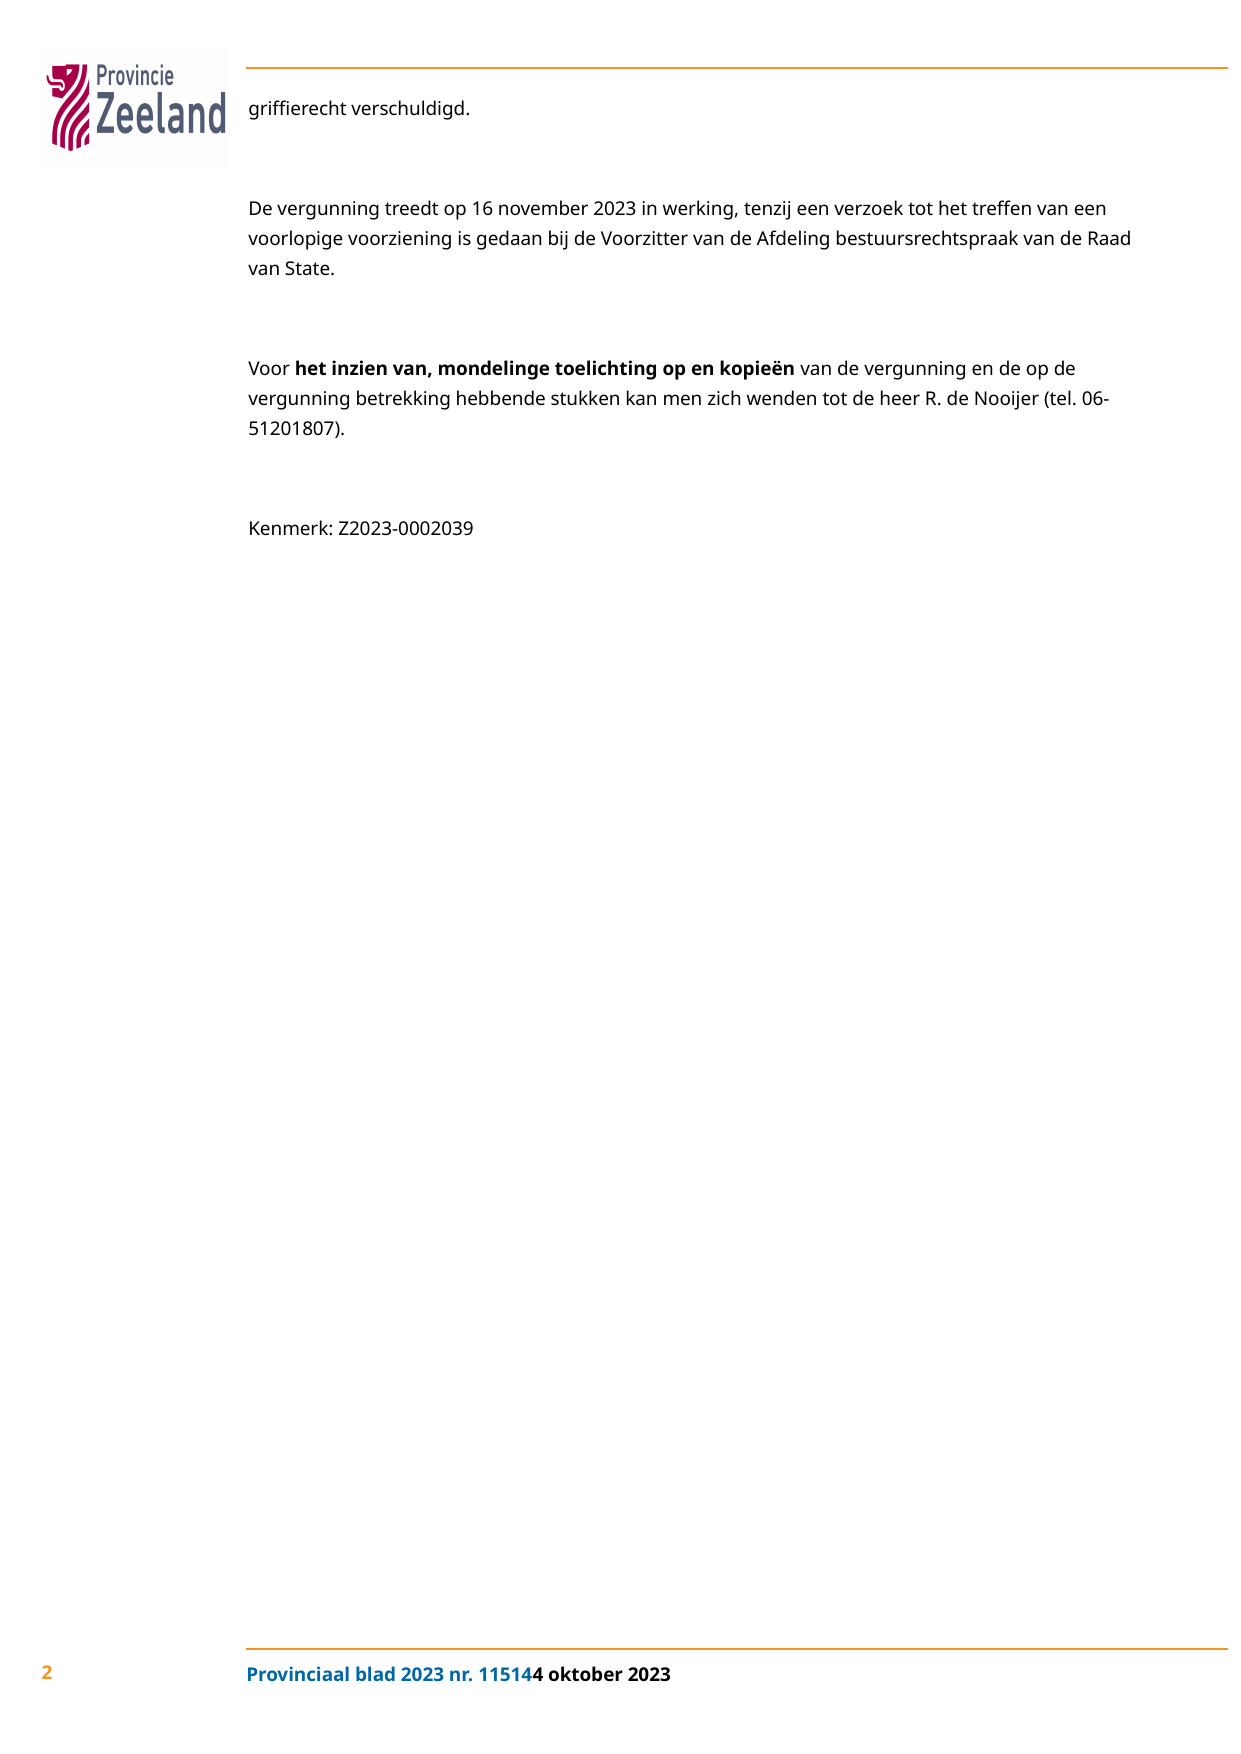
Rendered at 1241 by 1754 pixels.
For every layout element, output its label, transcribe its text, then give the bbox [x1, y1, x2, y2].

text Kenmerk: Z2023-0002039 [248, 516, 1152, 541]
picture [41, 47, 231, 172]
text griffierecht verschuldigd. [248, 95, 1152, 121]
text De vergunning treedt op 16 november 2023 in werking, tenzij een verzoek tot het treffen van een voorlopige voorziening is gedaan bij de Voorzitter van de Afdeling bestuursrechtspraak van de Raad van State. [248, 196, 1152, 281]
text Voor het inzien van, mondelinge toelichting op en kopieën van de vergunning en de op de vergunning betrekking hebbende stukken kan men zich wenden tot de heer R. de Nooijer (tel. 06-51201807). [248, 356, 1152, 441]
